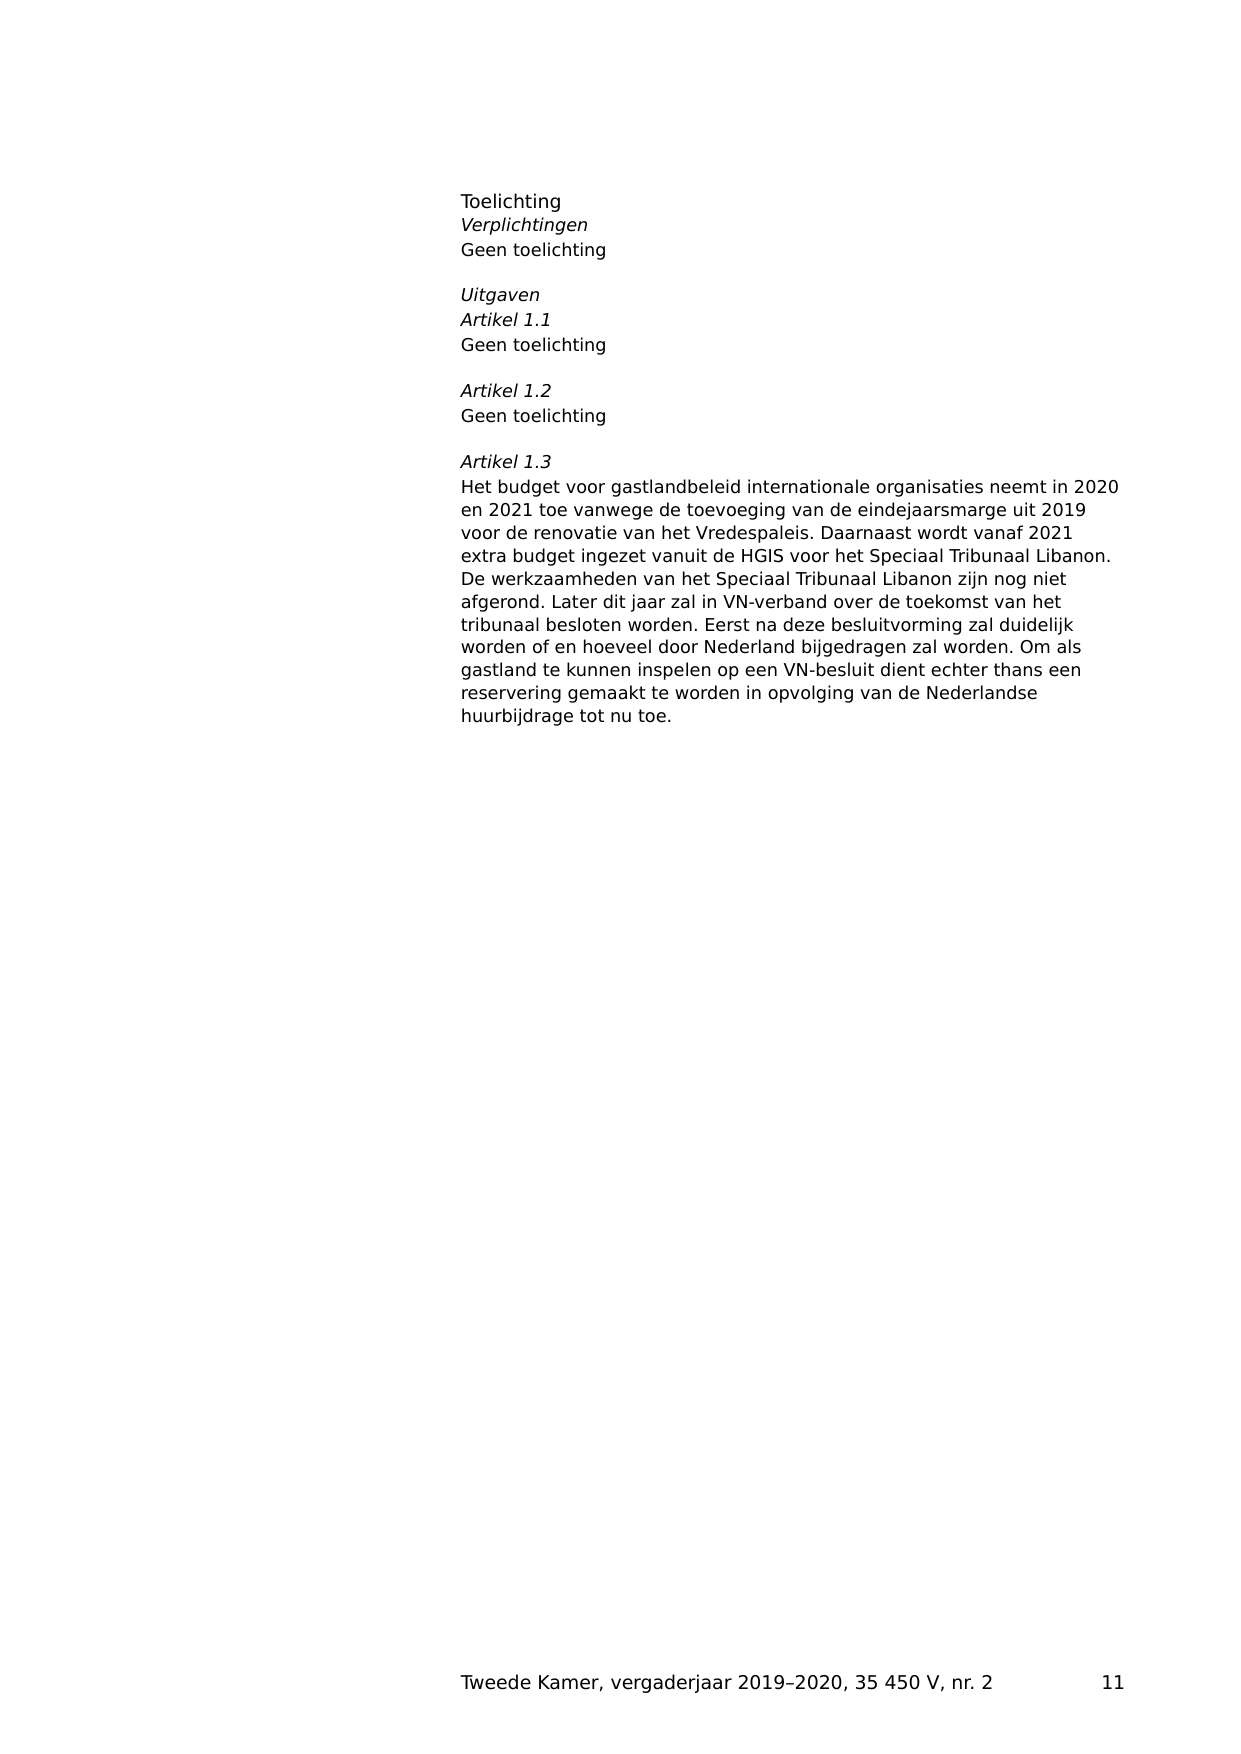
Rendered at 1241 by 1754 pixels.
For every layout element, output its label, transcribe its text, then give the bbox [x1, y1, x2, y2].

title Toelichting [461, 191, 1125, 213]
text Geen toelichting [461, 238, 1125, 261]
text Artikel 1.2 [461, 379, 1125, 402]
text Artikel 1.1 [461, 308, 1125, 331]
text Verplichtingen [461, 213, 1125, 236]
text Het budget voor gastlandbeleid internationale organisaties neemt in 2020 en 2021 toe vanwege de toevoeging van de eindejaarsmarge uit 2019 voor de renovatie van het Vredespaleis. Daarnaast wordt vanaf 2021 extra budget ingezet vanuit de HGIS voor het Speciaal Tribunaal Libanon. De werkzaamheden van het Speciaal Tribunaal Libanon zijn nog niet afgerond. Later dit jaar zal in VN-verband over de toekomst van het tribunaal besloten worden. Eerst na deze besluitvorming zal duidelijk worden of en hoeveel door Nederland bijgedragen zal worden. Om als gastland te kunnen inspelen op een VN-besluit dient echter thans een reservering gemaakt te worden in opvolging van de Nederlandse huurbijdrage tot nu toe. [461, 475, 1125, 727]
text Uitgaven [461, 283, 1125, 306]
text Geen toelichting [461, 333, 1125, 356]
text Artikel 1.3 [461, 450, 1125, 473]
text Geen toelichting [461, 404, 1125, 427]
